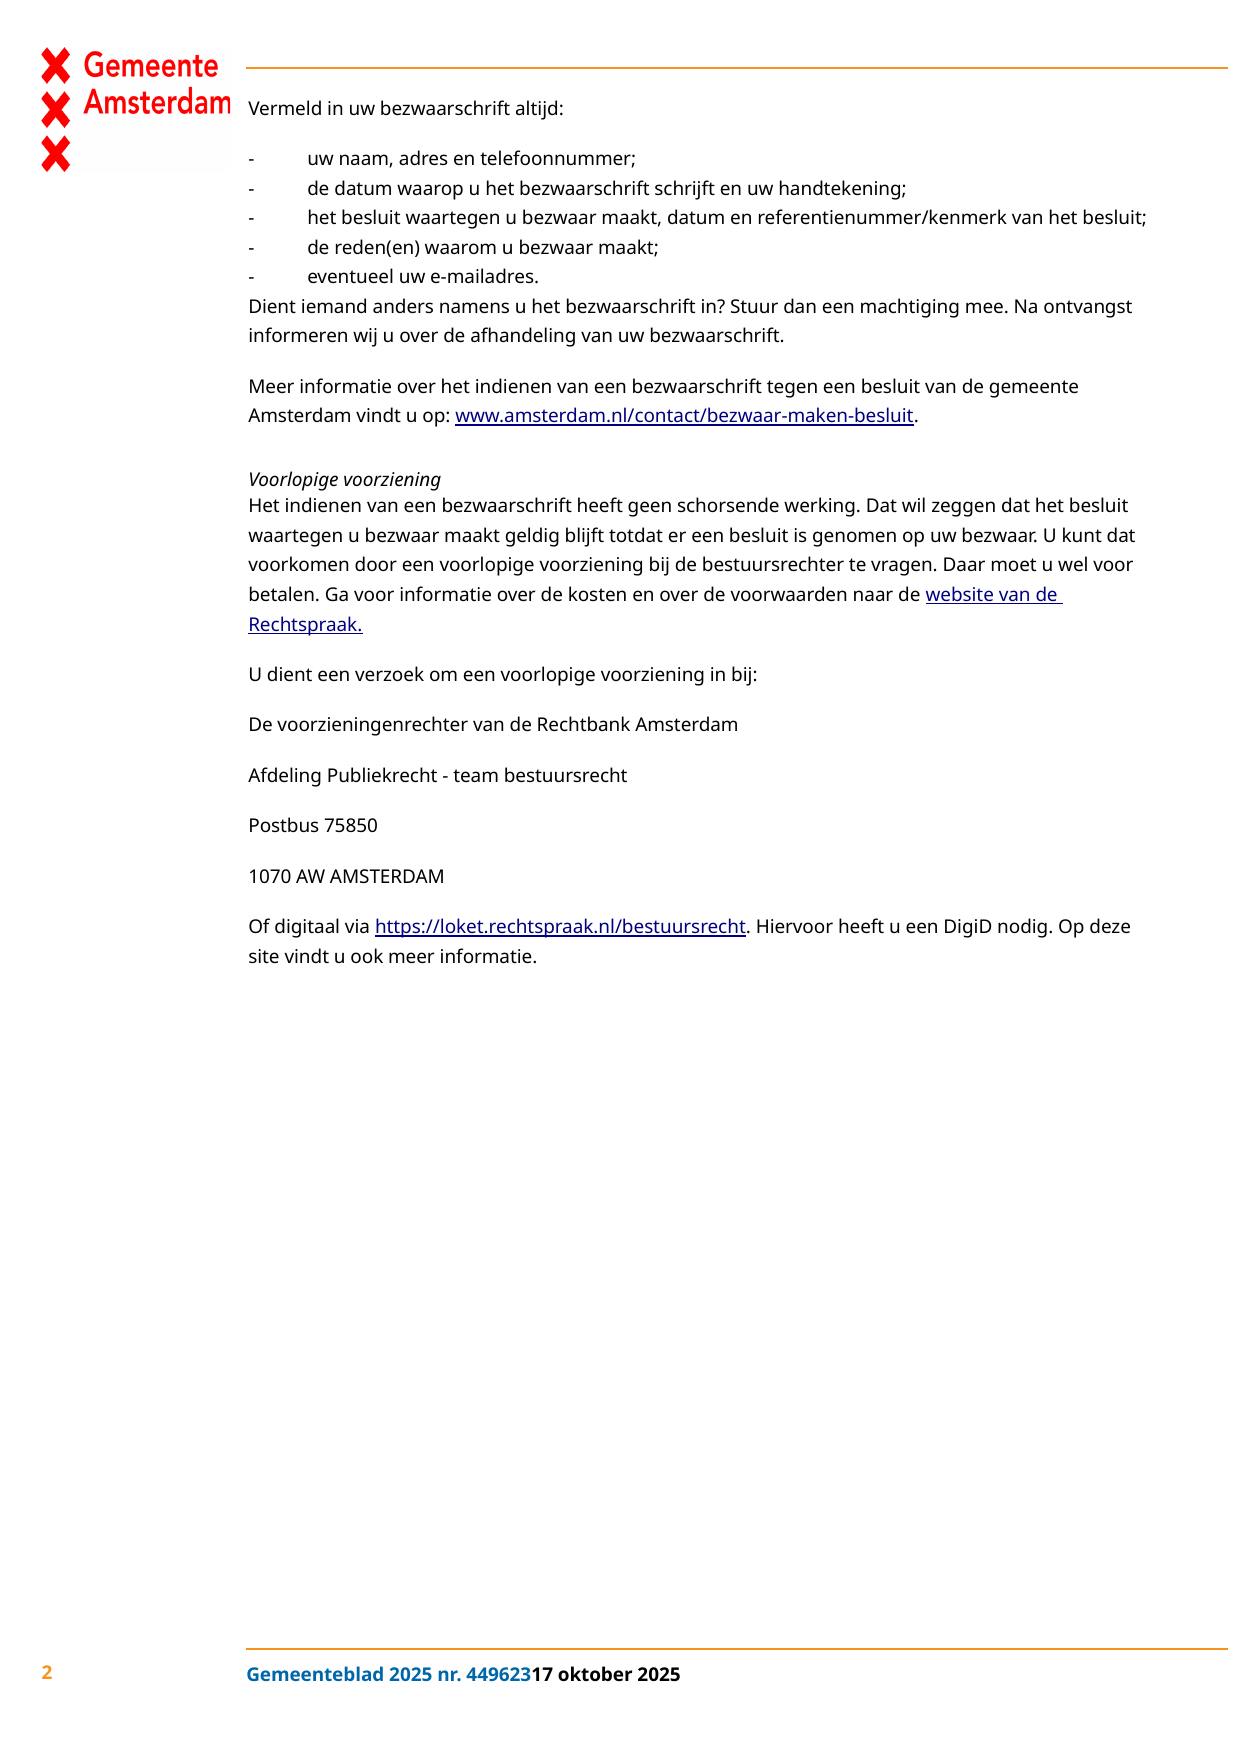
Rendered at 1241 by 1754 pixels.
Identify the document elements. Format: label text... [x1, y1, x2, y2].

picture [41, 47, 231, 172]
text Vermeld in uw bezwaarschrift altijd: [248, 95, 1152, 121]
text Postbus 75850 [248, 812, 1152, 838]
text Dient iemand anders namens u het bezwaarschrift in? Stuur dan een machtiging mee. Na ontvangst informeren wij u over de afhandeling van uw bezwaarschrift. [248, 293, 1152, 348]
text Of digitaal via https://loket.rechtspraak.nl/bestuursrecht. Hiervoor heeft u een DigiD nodig. Op deze site vindt u ook meer informatie. [248, 913, 1152, 968]
text Meer informatie over het indienen van een bezwaarschrift tegen een besluit van de gemeente Amsterdam vindt u op: www.amsterdam.nl/contact/bezwaar-maken-besluit. [248, 373, 1152, 428]
text U dient een verzoek om een voorlopige voorziening in bij: [248, 661, 1152, 687]
text De voorzieningenrechter van de Rechtbank Amsterdam [248, 712, 1152, 737]
list de reden(en) waarom u bezwaar maakt; [248, 234, 1152, 260]
text Afdeling Publiekrecht - team bestuursrecht [248, 762, 1152, 788]
text Voorlopige voorziening [248, 467, 1152, 492]
text Het indienen van een bezwaarschrift heeft geen schorsende werking. Dat wil zeggen dat het besluit waartegen u bezwaar maakt geldig blijft totdat er een besluit is genomen op uw bezwaar. U kunt dat voorkomen door een voorlopige voorziening bij de bestuursrechter te vragen. Daar moet u wel voor betalen. Ga voor informatie over de kosten en over de voorwaarden naar de website van de Rechtspraak. [248, 492, 1152, 636]
list uw naam, adres en telefoonnummer; [248, 145, 1152, 171]
list de datum waarop u het bezwaarschrift schrijft en uw handtekening; [248, 175, 1152, 201]
list het besluit waartegen u bezwaar maakt, datum en referentienummer/kenmerk van het besluit; [248, 204, 1152, 230]
list eventueel uw e-mailadres. [248, 263, 1152, 289]
text 1070 AW AMSTERDAM [248, 863, 1152, 888]
